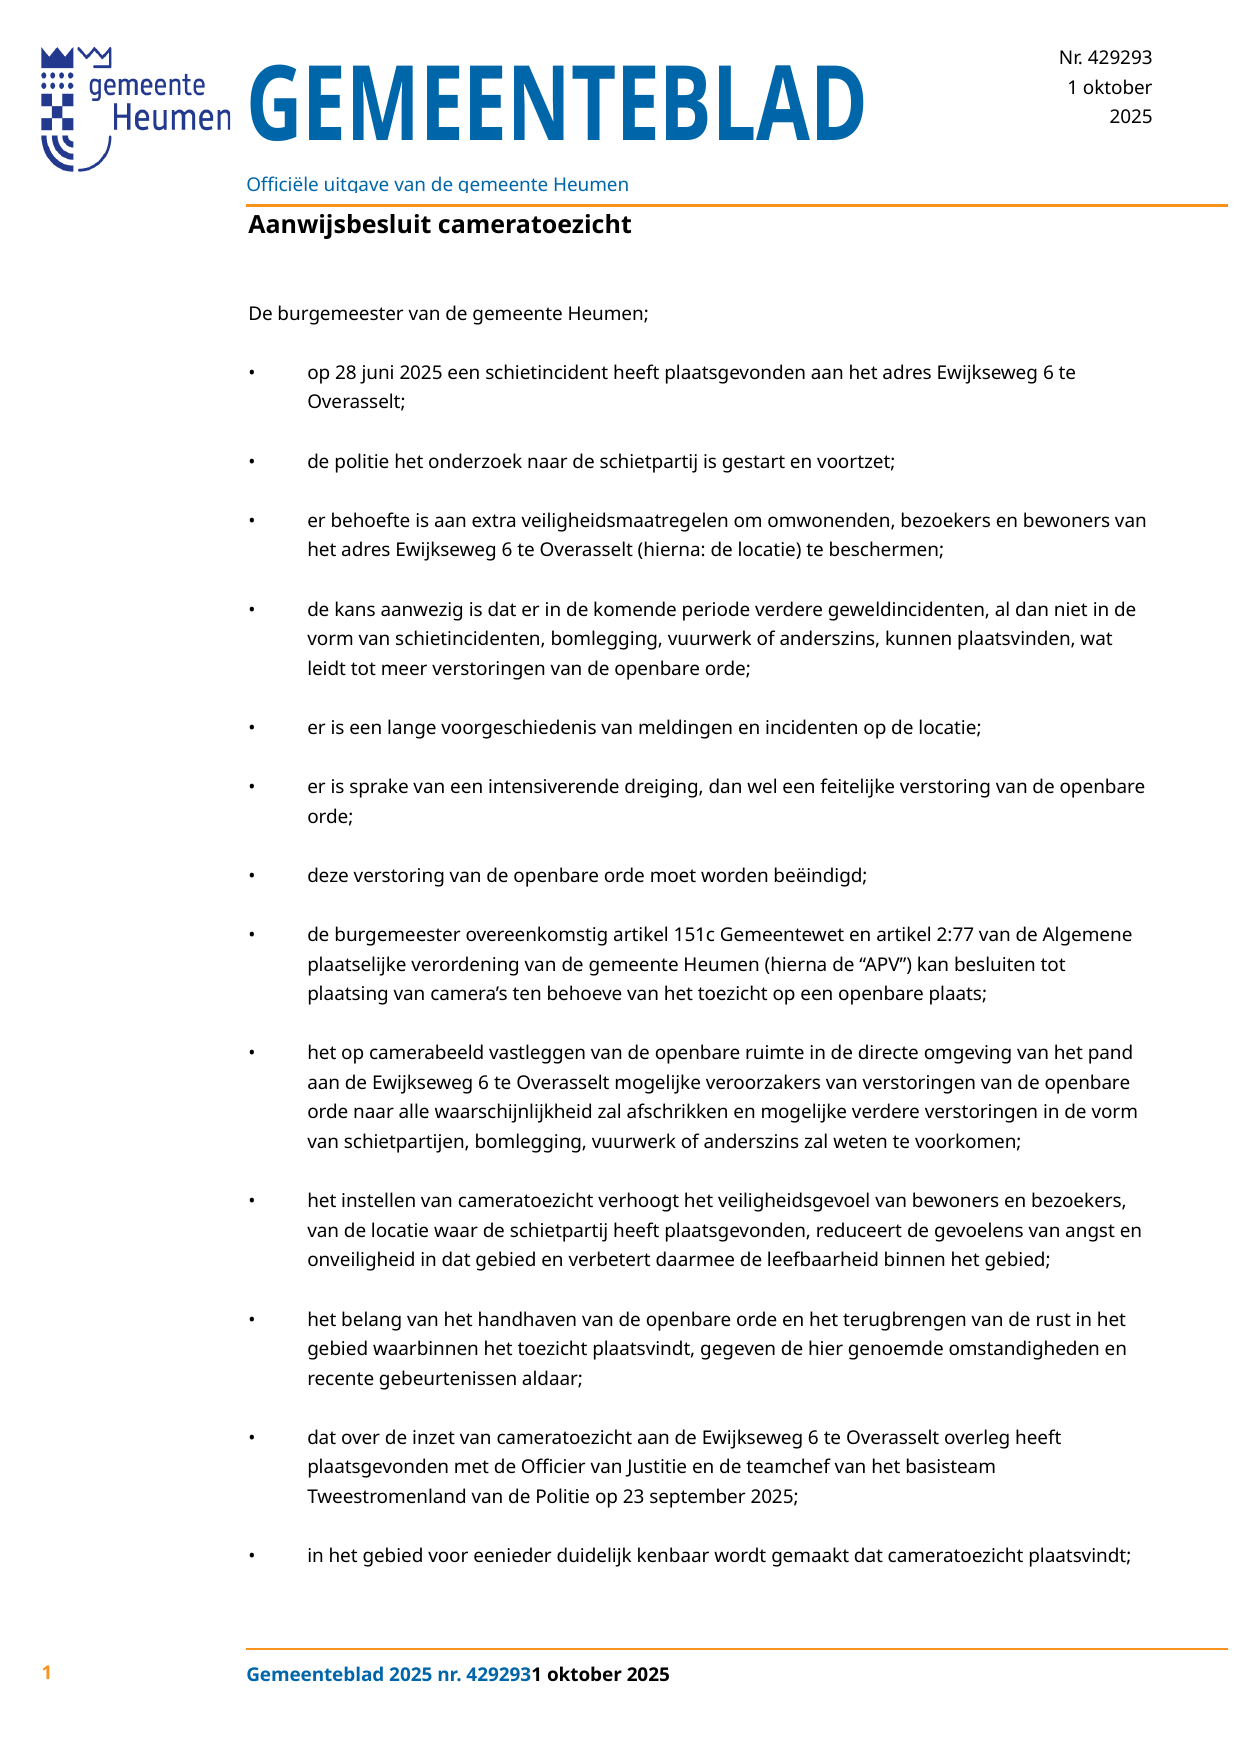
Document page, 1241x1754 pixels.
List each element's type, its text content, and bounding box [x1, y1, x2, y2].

text Aanwijsbesluit cameratoezicht [248, 207, 1152, 241]
list er is een lange voorgeschiedenis van meldingen en incidenten op de locatie; [248, 714, 1152, 740]
list er is sprake van een intensiverende dreiging, dan wel een feitelijke verstoring van de openbare orde; [248, 773, 1152, 828]
list deze verstoring van de openbare orde moet worden beëindigd; [248, 862, 1152, 888]
list de burgemeester overeenkomstig artikel 151c Gemeentewet en artikel 2:77 van de Algemene plaatselijke verordening van de gemeente Heumen (hierna de “APV”) kan besluiten tot plaatsing van camera’s ten behoeve van het toezicht op een openbare plaats; [248, 921, 1152, 1006]
text De burgemeester van de gemeente Heumen; [248, 300, 1152, 326]
picture [41, 47, 231, 172]
list dat over de inzet van cameratoezicht aan de Ewijkseweg 6 te Overasselt overleg heeft plaatsgevonden met de Officier van Justitie en de teamchef van het basisteam Tweestromenland van de Politie op 23 september 2025; [248, 1424, 1152, 1509]
list in het gebied voor eenieder duidelijk kenbaar wordt gemaakt dat cameratoezicht plaatsvindt; [248, 1542, 1152, 1568]
list er behoefte is aan extra veiligheidsmaatregelen om omwonenden, bezoekers en bewoners van het adres Ewijkseweg 6 te Overasselt (hierna: de locatie) te beschermen; [248, 507, 1152, 562]
list de kans aanwezig is dat er in de komende periode verdere geweldincidenten, al dan niet in de vorm van schietincidenten, bomlegging, vuurwerk of anderszins, kunnen plaatsvinden, wat leidt tot meer verstoringen van de openbare orde; [248, 596, 1152, 681]
list het instellen van cameratoezicht verhoogt het veiligheidsgevoel van bewoners en bezoekers, van de locatie waar de schietpartij heeft plaatsgevonden, reduceert de gevoelens van angst en onveiligheid in dat gebied en verbetert daarmee de leefbaarheid binnen het gebied; [248, 1187, 1152, 1272]
list het op camerabeeld vastleggen van de openbare ruimte in de directe omgeving van het pand aan de Ewijkseweg 6 te Overasselt mogelijke veroorzakers van verstoringen van de openbare orde naar alle waarschijnlijkheid zal afschrikken en mogelijke verdere verstoringen in de vorm van schietpartijen, bomlegging, vuurwerk of anderszins zal weten te voorkomen; [248, 1039, 1152, 1154]
list de politie het onderzoek naar de schietpartij is gestart en voortzet; [248, 448, 1152, 473]
list op 28 juni 2025 een schietincident heeft plaatsgevonden aan het adres Ewijkseweg 6 te Overasselt; [248, 359, 1152, 414]
list het belang van het handhaven van de openbare orde en het terugbrengen van de rust in het gebied waarbinnen het toezicht plaatsvindt, gegeven de hier genoemde omstandigheden en recente gebeurtenissen aldaar; [248, 1306, 1152, 1391]
